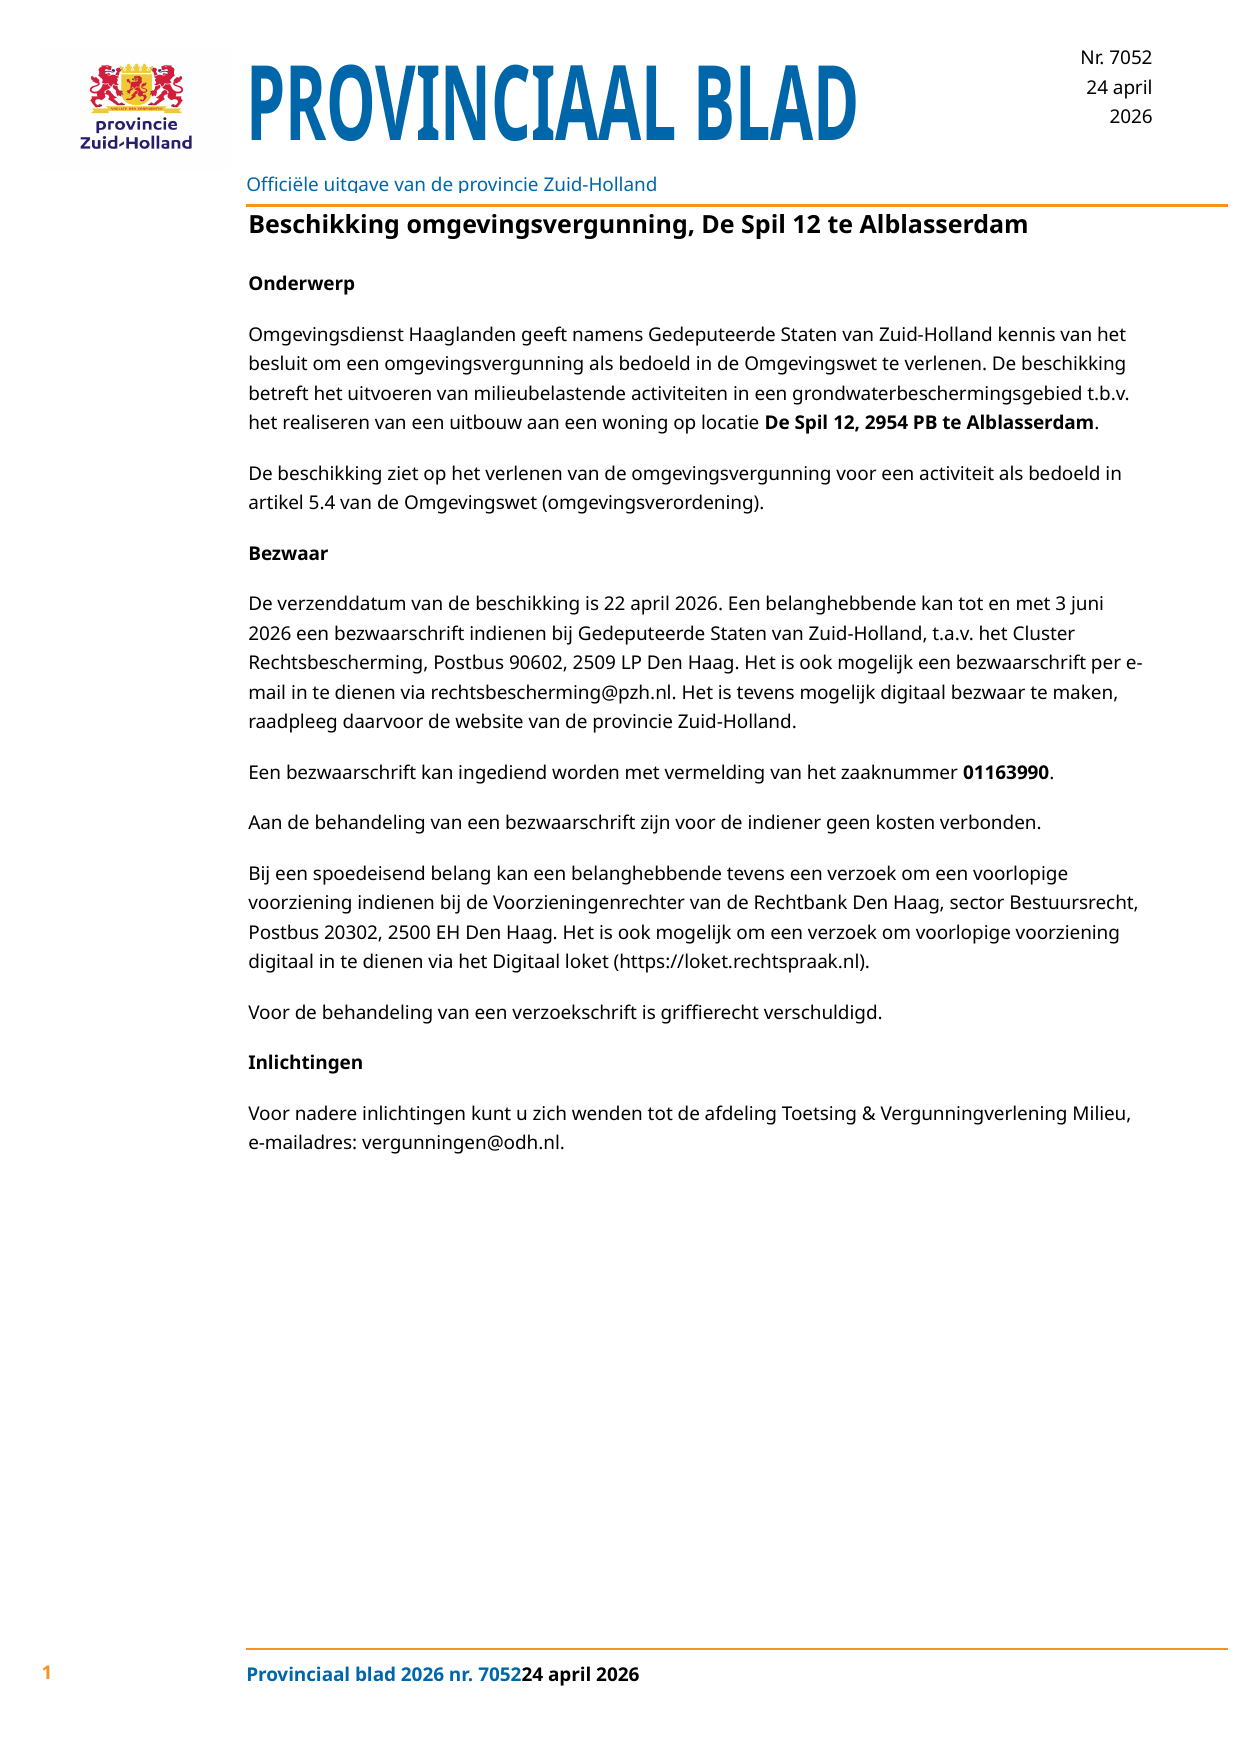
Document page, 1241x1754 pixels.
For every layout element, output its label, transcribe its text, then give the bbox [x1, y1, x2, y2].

text Omgevingsdienst Haaglanden geeft namens Gedeputeerde Staten van Zuid-Holland kennis van het besluit om een omgevingsvergunning als bedoeld in de Omgevingswet te verlenen. De beschikking betreft het uitvoeren van milieubelastende activiteiten in een grondwaterbeschermingsgebied t.b.v. het realiseren van een uitbouw aan een woning op locatie De Spil 12, 2954 PB te Alblasserdam. [248, 321, 1152, 435]
text Voor nadere inlichtingen kunt u zich wenden tot de afdeling Toetsing & Vergunningverlening Milieu, e-mailadres: vergunningen@odh.nl. [248, 1100, 1152, 1155]
text Bezwaar [248, 540, 1152, 566]
text Aan de behandeling van een bezwaarschrift zijn voor de indiener geen kosten verbonden. [248, 809, 1152, 835]
text Onderwerp [248, 270, 1152, 296]
text De verzenddatum van de beschikking is 22 april 2026. Een belanghebbende kan tot en met 3 juni 2026 een bezwaarschrift indienen bij Gedeputeerde Staten van Zuid-Holland, t.a.v. het Cluster Rechtsbescherming, Postbus 90602, 2509 LP Den Haag. Het is ook mogelijk een bezwaarschrift per e-mail in te dienen via rechtsbescherming@pzh.nl. Het is tevens mogelijk digitaal bezwaar te maken, raadpleeg daarvoor de website van de provincie Zuid-Holland. [248, 590, 1152, 734]
text Inlichtingen [248, 1049, 1152, 1075]
text Beschikking omgevingsvergunning, De Spil 12 te Alblasserdam [248, 207, 1152, 241]
text Voor de behandeling van een verzoekschrift is griffierecht verschuldigd. [248, 999, 1152, 1025]
text Bij een spoedeisend belang kan een belanghebbende tevens een verzoek om een voorlopige voorziening indienen bij de Voorzieningenrechter van de Rechtbank Den Haag, sector Bestuursrecht, Postbus 20302, 2500 EH Den Haag. Het is ook mogelijk om een verzoek om voorlopige voorziening digitaal in te dienen via het Digitaal loket (https://loket.rechtspraak.nl). [248, 860, 1152, 974]
text Een bezwaarschrift kan ingediend worden met vermelding van het zaaknummer 01163990. [248, 759, 1152, 785]
text De beschikking ziet op het verlenen van de omgevingsvergunning voor een activiteit als bedoeld in artikel 5.4 van de Omgevingswet (omgevingsverordening). [248, 460, 1152, 515]
picture [41, 47, 231, 172]
